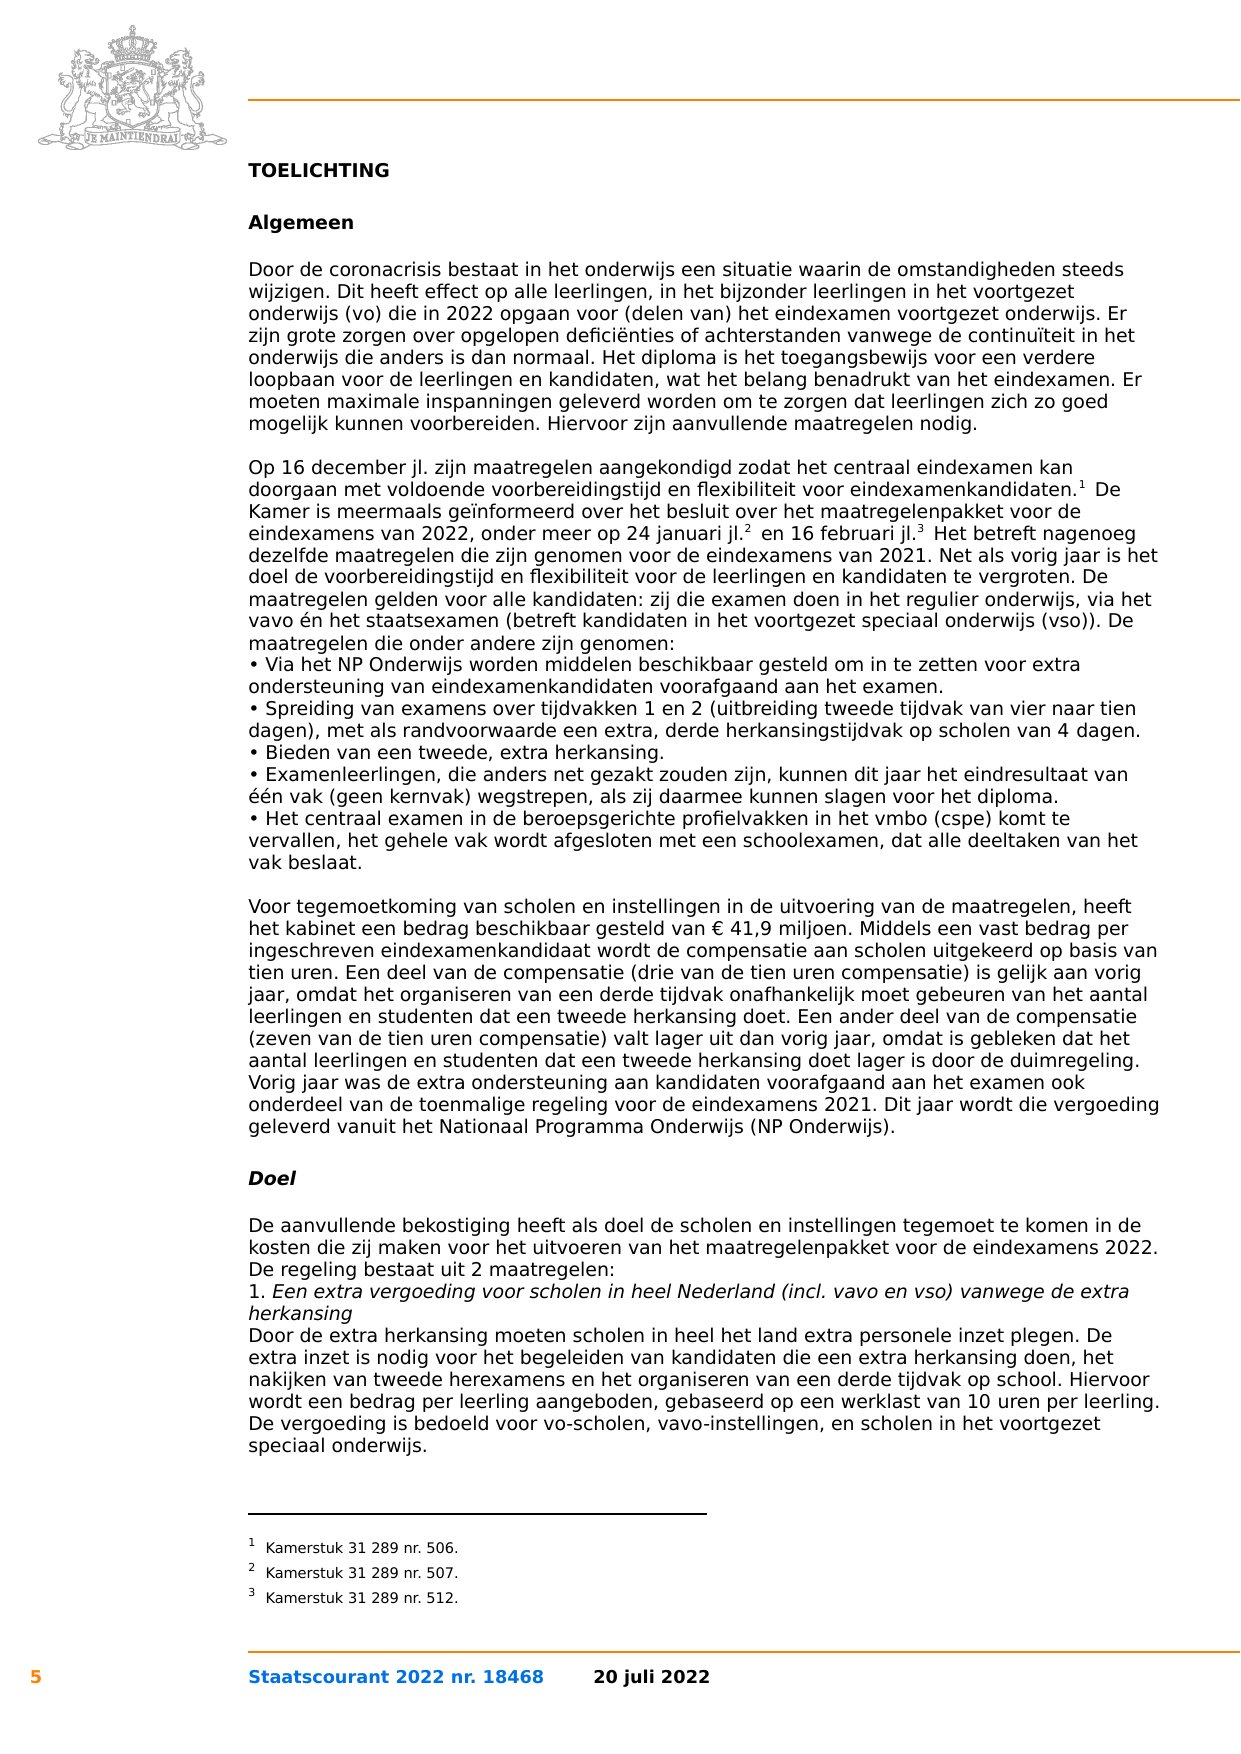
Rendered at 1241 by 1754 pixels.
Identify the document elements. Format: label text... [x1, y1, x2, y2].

text Door de coronacrisis bestaat in het onderwijs een situatie waarin de omstandigheden steeds wijzigen. Dit heeft effect op alle leerlingen, in het bijzonder leerlingen in het voortgezet onderwijs (vo) die in 2022 opgaan voor (delen van) het eindexamen voortgezet onderwijs. Er zijn grote zorgen over opgelopen deficiënties of achterstanden vanwege de continuïteit in het onderwijs die anders is dan normaal. Het diploma is het toegangsbewijs voor een verdere loopbaan voor de leerlingen en kandidaten, wat het belang benadrukt van het eindexamen. Er moeten maximale inspanningen geleverd worden om te zorgen dat leerlingen zich zo goed mogelijk kunnen voorbereiden. Hiervoor zijn aanvullende maatregelen nodig. [248, 259, 1163, 435]
text • Via het NP Onderwijs worden middelen beschikbaar gesteld om in te zetten voor extra ondersteuning van eindexamenkandidaten voorafgaand aan het examen. [248, 654, 1163, 698]
text De aanvullende bekostiging heeft als doel de scholen en instellingen tegemoet te komen in de kosten die zij maken voor het uitvoeren van het maatregelenpakket voor de eindexamens 2022. De regeling bestaat uit 2 maatregelen: [248, 1215, 1163, 1281]
text • Spreiding van examens over tijdvakken 1 en 2 (uitbreiding tweede tijdvak van vier naar tien dagen), met als randvoorwaarde een extra, derde herkansingstijdvak op scholen van 4 dagen. [248, 698, 1163, 742]
text 1. Een extra vergoeding voor scholen in heel Nederland (incl. vavo en vso) vanwege de extra herkansing [248, 1281, 1163, 1325]
text Voor tegemoetkoming van scholen en instellingen in de uitvoering van de maatregelen, heeft het kabinet een bedrag beschikbaar gesteld van € 41,9 miljoen. Middels een vast bedrag per ingeschreven eindexamenkandidaat wordt de compensatie aan scholen uitgekeerd op basis van tien uren. Een deel van de compensatie (drie van de tien uren compensatie) is gelijk aan vorig jaar, omdat het organiseren van een derde tijdvak onafhankelijk moet gebeuren van het aantal leerlingen en studenten dat een tweede herkansing doet. Een ander deel van de compensatie (zeven van de tien uren compensatie) valt lager uit dan vorig jaar, omdat is gebleken dat het aantal leerlingen en studenten dat een tweede herkansing doet lager is door de duimregeling. Vorig jaar was de extra ondersteuning aan kandidaten voorafgaand aan het examen ook onderdeel van de toenmalige regeling voor de eindexamens 2021. Dit jaar wordt die vergoeding geleverd vanuit het Nationaal Programma Onderwijs (NP Onderwijs). [248, 896, 1163, 1138]
text Kamerstuk 31 289 nr. 506. [248, 1536, 1163, 1558]
subtitle Doel [248, 1168, 1163, 1190]
text • Examenleerlingen, die anders net gezakt zouden zijn, kunnen dit jaar het eindresultaat van één vak (geen kernvak) wegstrepen, als zij daarmee kunnen slagen voor het diploma. [248, 764, 1163, 808]
text • Het centraal examen in de beroepsgerichte profielvakken in het vmbo (cspe) komt te vervallen, het gehele vak wordt afgesloten met een schoolexamen, dat alle deeltaken van het vak beslaat. [248, 808, 1163, 874]
text Door de extra herkansing moeten scholen in heel het land extra personele inzet plegen. De extra inzet is nodig voor het begeleiden van kandidaten die een extra herkansing doen, het nakijken van tweede herexamens en het organiseren van een derde tijdvak op school. Hiervoor wordt een bedrag per leerling aangeboden, gebaseerd op een werklast van 10 uren per leerling. De vergoeding is bedoeld voor vo-scholen, vavo-instellingen, en scholen in het voortgezet speciaal onderwijs. [248, 1325, 1163, 1457]
text Kamerstuk 31 289 nr. 507. [248, 1561, 1163, 1583]
subtitle Algemeen [248, 212, 1163, 234]
text • Bieden van een tweede, extra herkansing. [248, 742, 1163, 764]
text Op 16 december jl. zijn maatregelen aangekondigd zodat het centraal eindexamen kan doorgaan met voldoende voorbereidingstijd en flexibiliteit voor eindexamenkandidaten. De Kamer is meermaals geïnformeerd over het besluit over het maatregelenpakket voor de eindexamens van 2022, onder meer op 24 januari jl. en 16 februari jl. Het betreft nagenoeg dezelfde maatregelen die zijn genomen voor de eindexamens van 2021. Net als vorig jaar is het doel de voorbereidingstijd en flexibiliteit voor de leerlingen en kandidaten te vergroten. De maatregelen gelden voor alle kandidaten: zij die examen doen in het regulier onderwijs, via het vavo én het staatsexamen (betreft kandidaten in het voortgezet speciaal onderwijs (vso)). De maatregelen die onder andere zijn genomen: [248, 457, 1163, 654]
picture [38, 25, 227, 150]
subtitle TOELICHTING [248, 160, 1163, 182]
text Kamerstuk 31 289 nr. 512. [248, 1586, 1163, 1608]
